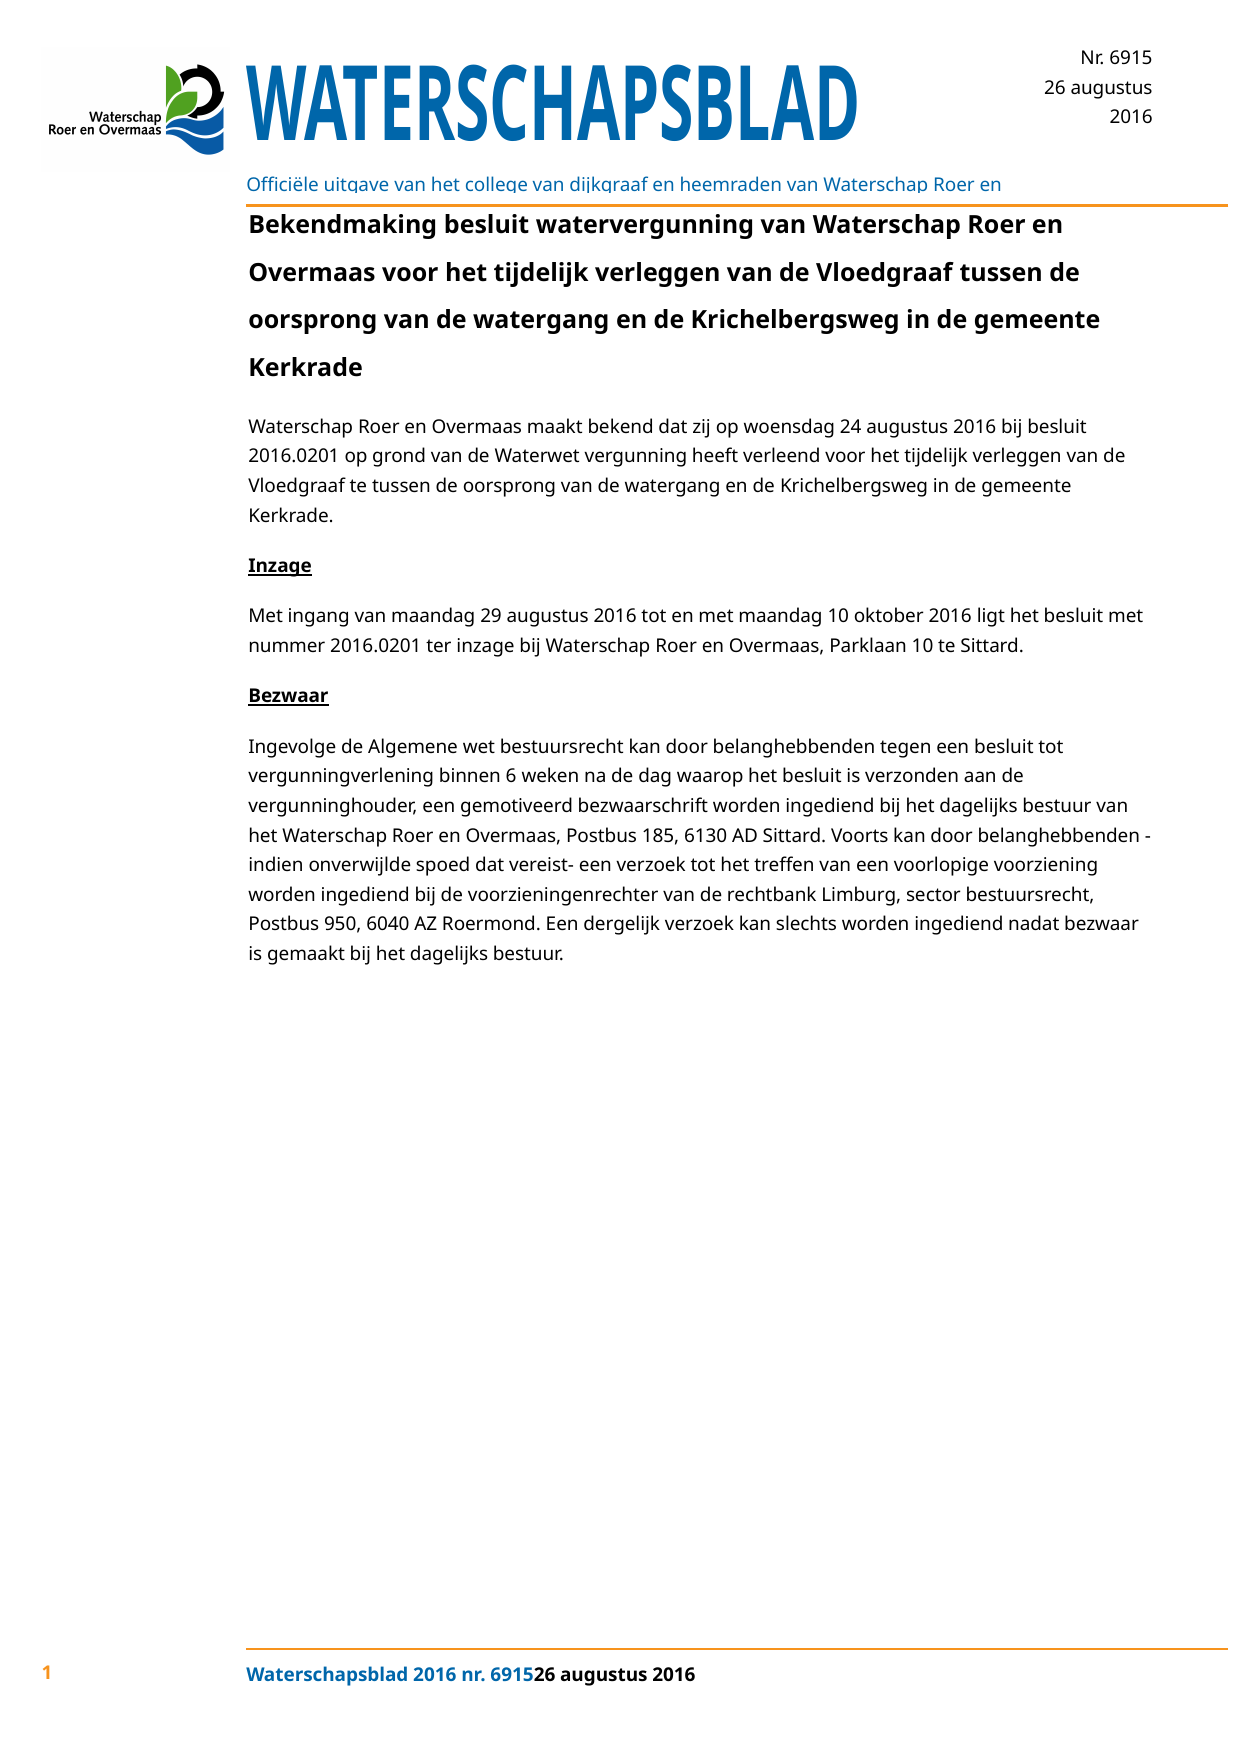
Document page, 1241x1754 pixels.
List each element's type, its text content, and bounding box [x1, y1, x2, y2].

text Met ingang van maandag 29 augustus 2016 tot en met maandag 10 oktober 2016 ligt het besluit met nummer 2016.0201 ter inzage bij Waterschap Roer en Overmaas, Parklaan 10 te Sittard. [248, 603, 1152, 658]
text Bekendmaking besluit watervergunning van Waterschap Roer en Overmaas voor het tijdelijk verleggen van de Vloedgraaf tussen de oorsprong van de watergang en de Krichelbergsweg in de gemeente Kerkrade [248, 207, 1152, 384]
text Inzage [248, 552, 1152, 578]
text Bezwaar [248, 683, 1152, 708]
picture [41, 47, 231, 172]
text Ingevolge de Algemene wet bestuursrecht kan door belanghebbenden tegen een besluit tot vergunningverlening binnen 6 weken na de dag waarop het besluit is verzonden aan de vergunninghouder, een gemotiveerd bezwaarschrift worden ingediend bij het dagelijks bestuur van het Waterschap Roer en Overmaas, Postbus 185, 6130 AD Sittard. Voorts kan door belanghebbenden -indien onverwijlde spoed dat vereist- een verzoek tot het treffen van een voorlopige voorziening worden ingediend bij de voorzieningenrechter van de rechtbank Limburg, sector bestuursrecht, Postbus 950, 6040 AZ Roermond. Een dergelijk verzoek kan slechts worden ingediend nadat bezwaar is gemaakt bij het dagelijks bestuur. [248, 733, 1152, 966]
text Waterschap Roer en Overmaas maakt bekend dat zij op woensdag 24 augustus 2016 bij besluit 2016.0201 op grond van de Waterwet vergunning heeft verleend voor het tijdelijk verleggen van de Vloedgraaf te tussen de oorsprong van de watergang en de Krichelbergsweg in de gemeente Kerkrade. [248, 413, 1152, 528]
